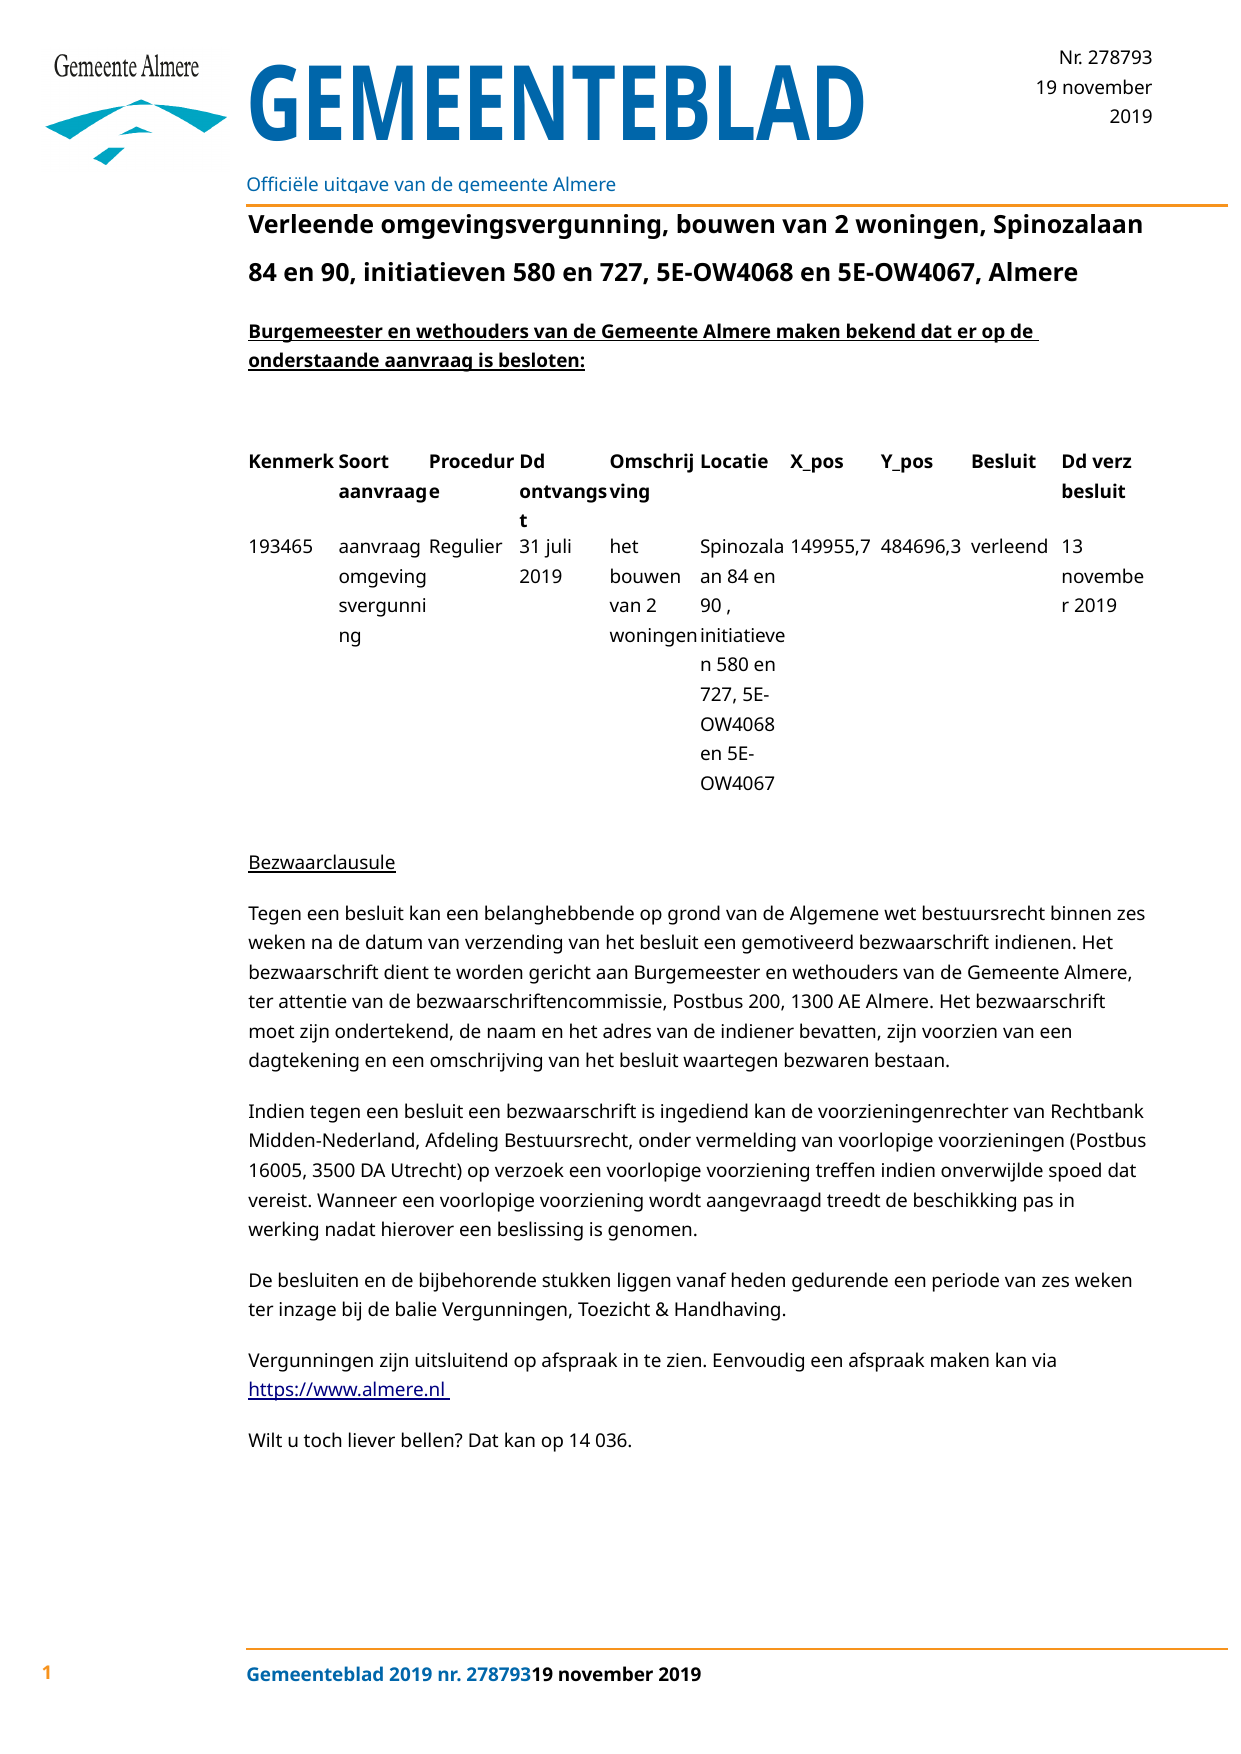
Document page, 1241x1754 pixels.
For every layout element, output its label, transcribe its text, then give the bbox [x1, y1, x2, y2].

table_cell 193465 [248, 533, 338, 796]
table_header Omschrijving [609, 449, 700, 533]
table_cell verleend [971, 533, 1061, 796]
table_cell 484696,3 [881, 533, 971, 796]
table_header Y_pos [881, 449, 971, 533]
text Burgemeester en wethouders van de Gemeente Almere maken bekend dat er op de onderstaande aanvraag is besloten: [248, 318, 1152, 373]
table_cell aanvraag omgevingsvergunning [338, 533, 429, 796]
table_header Besluit [971, 449, 1061, 533]
table_cell 13 november 2019 [1061, 533, 1152, 796]
table_header Locatie [700, 449, 790, 533]
text Verleende omgevingsvergunning, bouwen van 2 woningen, Spinozalaan 84 en 90, initiatieven 580 en 727, 5E-OW4068 en 5E-OW4067, Almere [248, 207, 1152, 288]
table_cell Regulier [429, 533, 519, 796]
text Tegen een besluit kan een belanghebbende op grond van de Algemene wet bestuursrecht binnen zes weken na de datum van verzending van het besluit een gemotiveerd bezwaarschrift indienen. Het bezwaarschrift dient te worden gericht aan Burgemeester en wethouders van de Gemeente Almere, ter attentie van de bezwaarschriftencommissie, Postbus 200, 1300 AE Almere. Het bezwaarschrift moet zijn ondertekend, de naam en het adres van de indiener bevatten, zijn voorzien van een dagtekening en een omschrijving van het besluit waartegen bezwaren bestaan. [248, 900, 1152, 1073]
text De besluiten en de bijbehorende stukken liggen vanaf heden gedurende een periode van zes weken ter inzage bij de balie Vergunningen, Toezicht & Handhaving. [248, 1267, 1152, 1322]
table_cell Spinozalaan 84 en 90 , initiatieven 580 en 727, 5E-OW4068 en 5E-OW4067 [700, 533, 790, 796]
text Bezwaarclausule [248, 849, 1152, 875]
picture [41, 47, 231, 172]
table_header X_pos [790, 449, 881, 533]
table_header Dd verz besluit [1061, 449, 1152, 533]
table_header Procedure [429, 449, 519, 533]
table_cell 31 juli 2019 [519, 533, 609, 796]
table_cell 149955,7 [790, 533, 881, 796]
text Indien tegen een besluit een bezwaarschrift is ingediend kan de voorzieningenrechter van Rechtbank Midden-Nederland, Afdeling Bestuursrecht, onder vermelding van voorlopige voorzieningen (Postbus 16005, 3500 DA Utrecht) op verzoek een voorlopige voorziening treffen indien onverwijlde spoed dat vereist. Wanneer een voorlopige voorziening wordt aangevraagd treedt de beschikking pas in werking nadat hierover een beslissing is genomen. [248, 1098, 1152, 1242]
table_header Kenmerk [248, 449, 338, 533]
table_cell het bouwen van 2 woningen [609, 533, 700, 796]
table_header Soort aanvraag [338, 449, 429, 533]
text Vergunningen zijn uitsluitend op afspraak in te zien. Eenvoudig een afspraak maken kan via https://www.almere.nl [248, 1347, 1152, 1402]
text Wilt u toch liever bellen? Dat kan op 14 036. [248, 1427, 1152, 1453]
table_header Dd ontvangst [519, 449, 609, 533]
